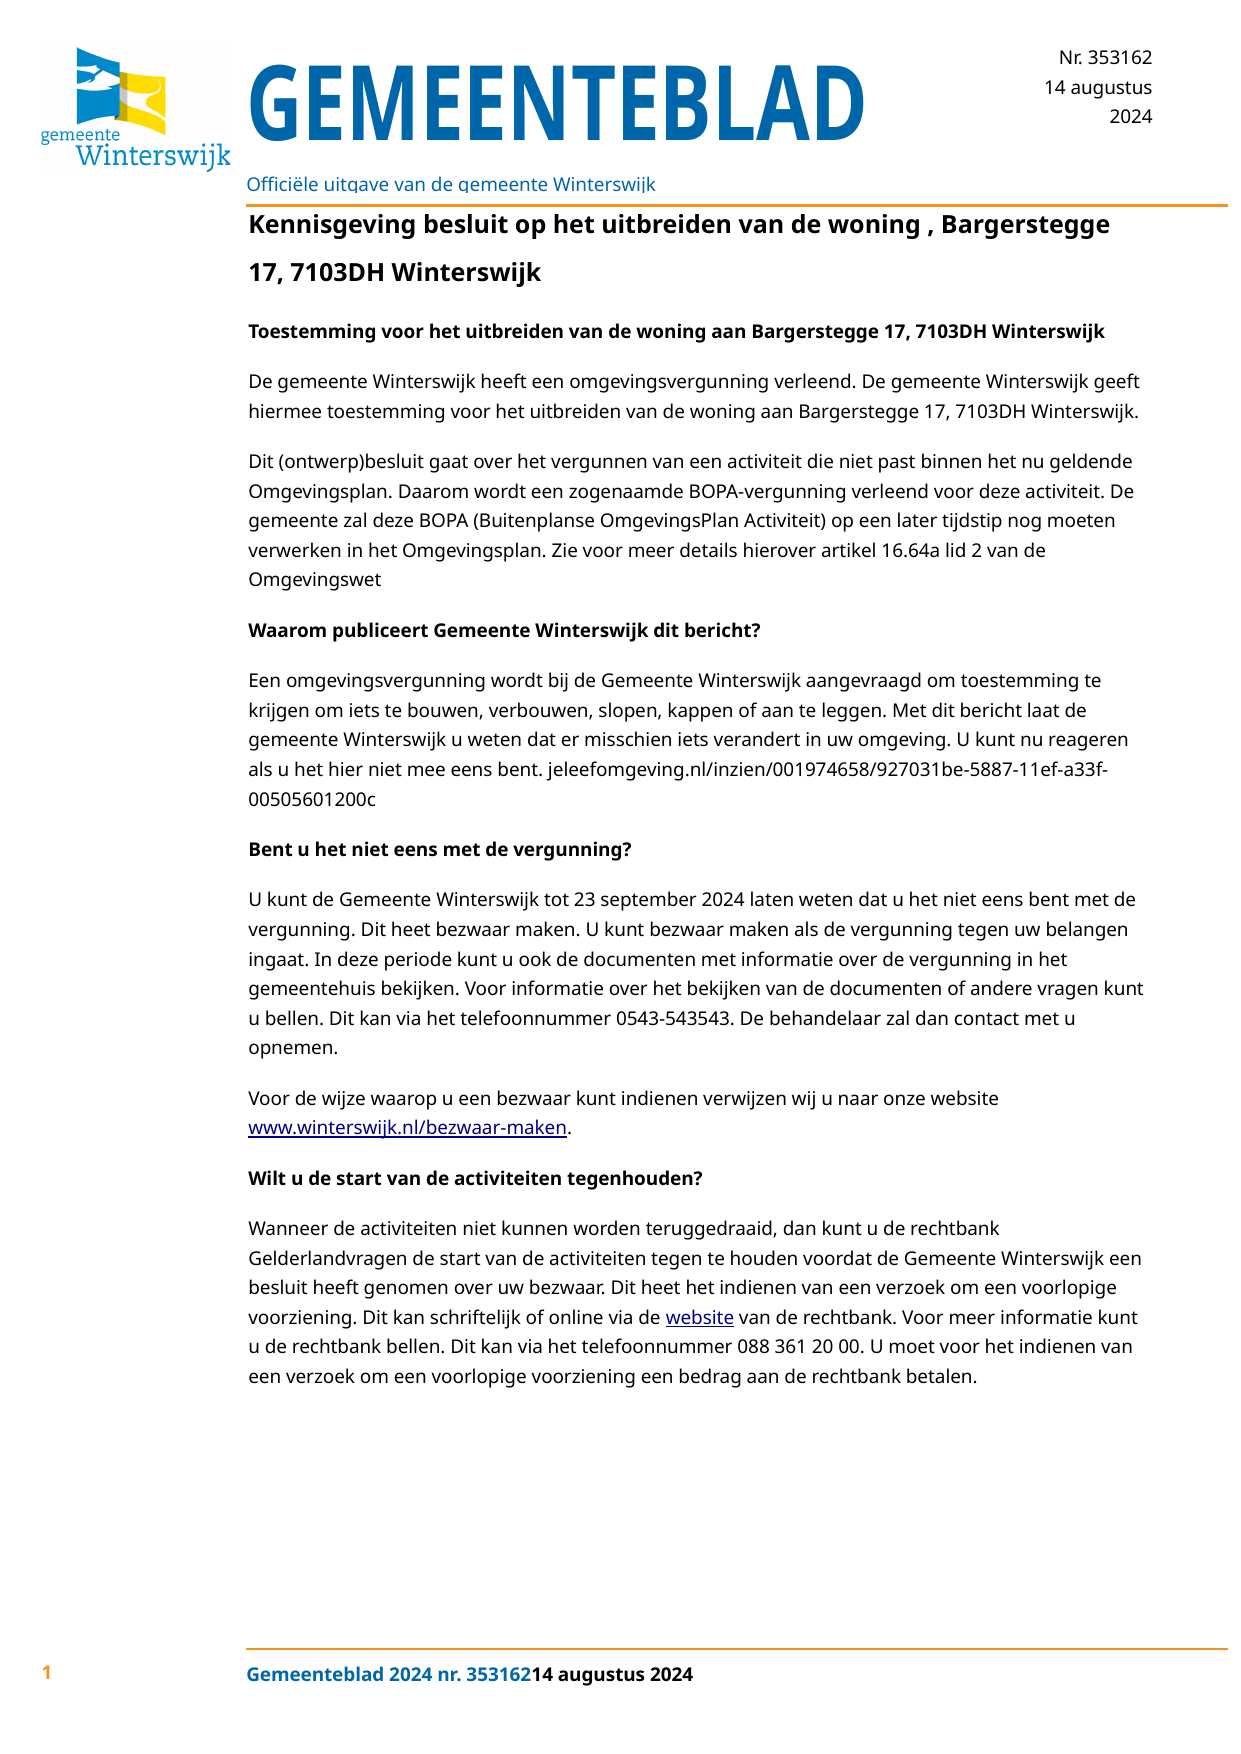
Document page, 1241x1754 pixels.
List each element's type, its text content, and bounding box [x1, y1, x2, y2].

text U kunt de Gemeente Winterswijk tot 23 september 2024 laten weten dat u het niet eens bent met de vergunning. Dit heet bezwaar maken. U kunt bezwaar maken als de vergunning tegen uw belangen ingaat. In deze periode kunt u ook de documenten met informatie over de vergunning in het gemeentehuis bekijken. Voor informatie over het bekijken van de documenten of andere vragen kunt u bellen. Dit kan via het telefoonnummer 0543-543543. De behandelaar zal dan contact met u opnemen. [248, 887, 1152, 1060]
text Een omgevingsvergunning wordt bij de Gemeente Winterswijk aangevraagd om toestemming te krijgen om iets te bouwen, verbouwen, slopen, kappen of aan te leggen. Met dit bericht laat de gemeente Winterswijk u weten dat er misschien iets verandert in uw omgeving. U kunt nu reageren als u het hier niet mee eens bent. jeleefomgeving.nl/inzien/001974658/927031be-5887-11ef-a33f-00505601200c [248, 667, 1152, 812]
text Toestemming voor het uitbreiden van de woning aan Bargerstegge 17, 7103DH Winterswijk [248, 318, 1152, 344]
text Voor de wijze waarop u een bezwaar kunt indienen verwijzen wij u naar onze website www.winterswijk.nl/bezwaar-maken. [248, 1085, 1152, 1140]
text Waarom publiceert Gemeente Winterswijk dit bericht? [248, 617, 1152, 643]
text Wanneer de activiteiten niet kunnen worden teruggedraaid, dan kunt u de rechtbank Gelderlandvragen de start van de activiteiten tegen te houden voordat de Gemeente Winterswijk een besluit heeft genomen over uw bezwaar. Dit heet het indienen van een verzoek om een voorlopige voorziening. Dit kan schriftelijk of online via de website van de rechtbank. Voor meer informatie kunt u de rechtbank bellen. Dit kan via het telefoonnummer 088 361 20 00. U moet voor het indienen van een verzoek om een voorlopige voorziening een bedrag aan de rechtbank betalen. [248, 1215, 1152, 1389]
text De gemeente Winterswijk heeft een omgevingsvergunning verleend. De gemeente Winterswijk geeft hiermee toestemming voor het uitbreiden van de woning aan Bargerstegge 17, 7103DH Winterswijk. [248, 368, 1152, 424]
text Kennisgeving besluit op het uitbreiden van de woning , Bargerstegge 17, 7103DH Winterswijk [248, 207, 1152, 288]
picture [225, 153, 231, 162]
text Bent u het niet eens met de vergunning? [248, 836, 1152, 862]
picture [41, 47, 231, 172]
text Wilt u de start van de activiteiten tegenhouden? [248, 1165, 1152, 1191]
text Dit (ontwerp)besluit gaat over het vergunnen van een activiteit die niet past binnen het nu geldende Omgevingsplan. Daarom wordt een zogenaamde BOPA-vergunning verleend voor deze activiteit. De gemeente zal deze BOPA (Buitenplanse OmgevingsPlan Activiteit) op een later tijdstip nog moeten verwerken in het Omgevingsplan. Zie voor meer details hierover artikel 16.64a lid 2 van de Omgevingswet [248, 448, 1152, 592]
